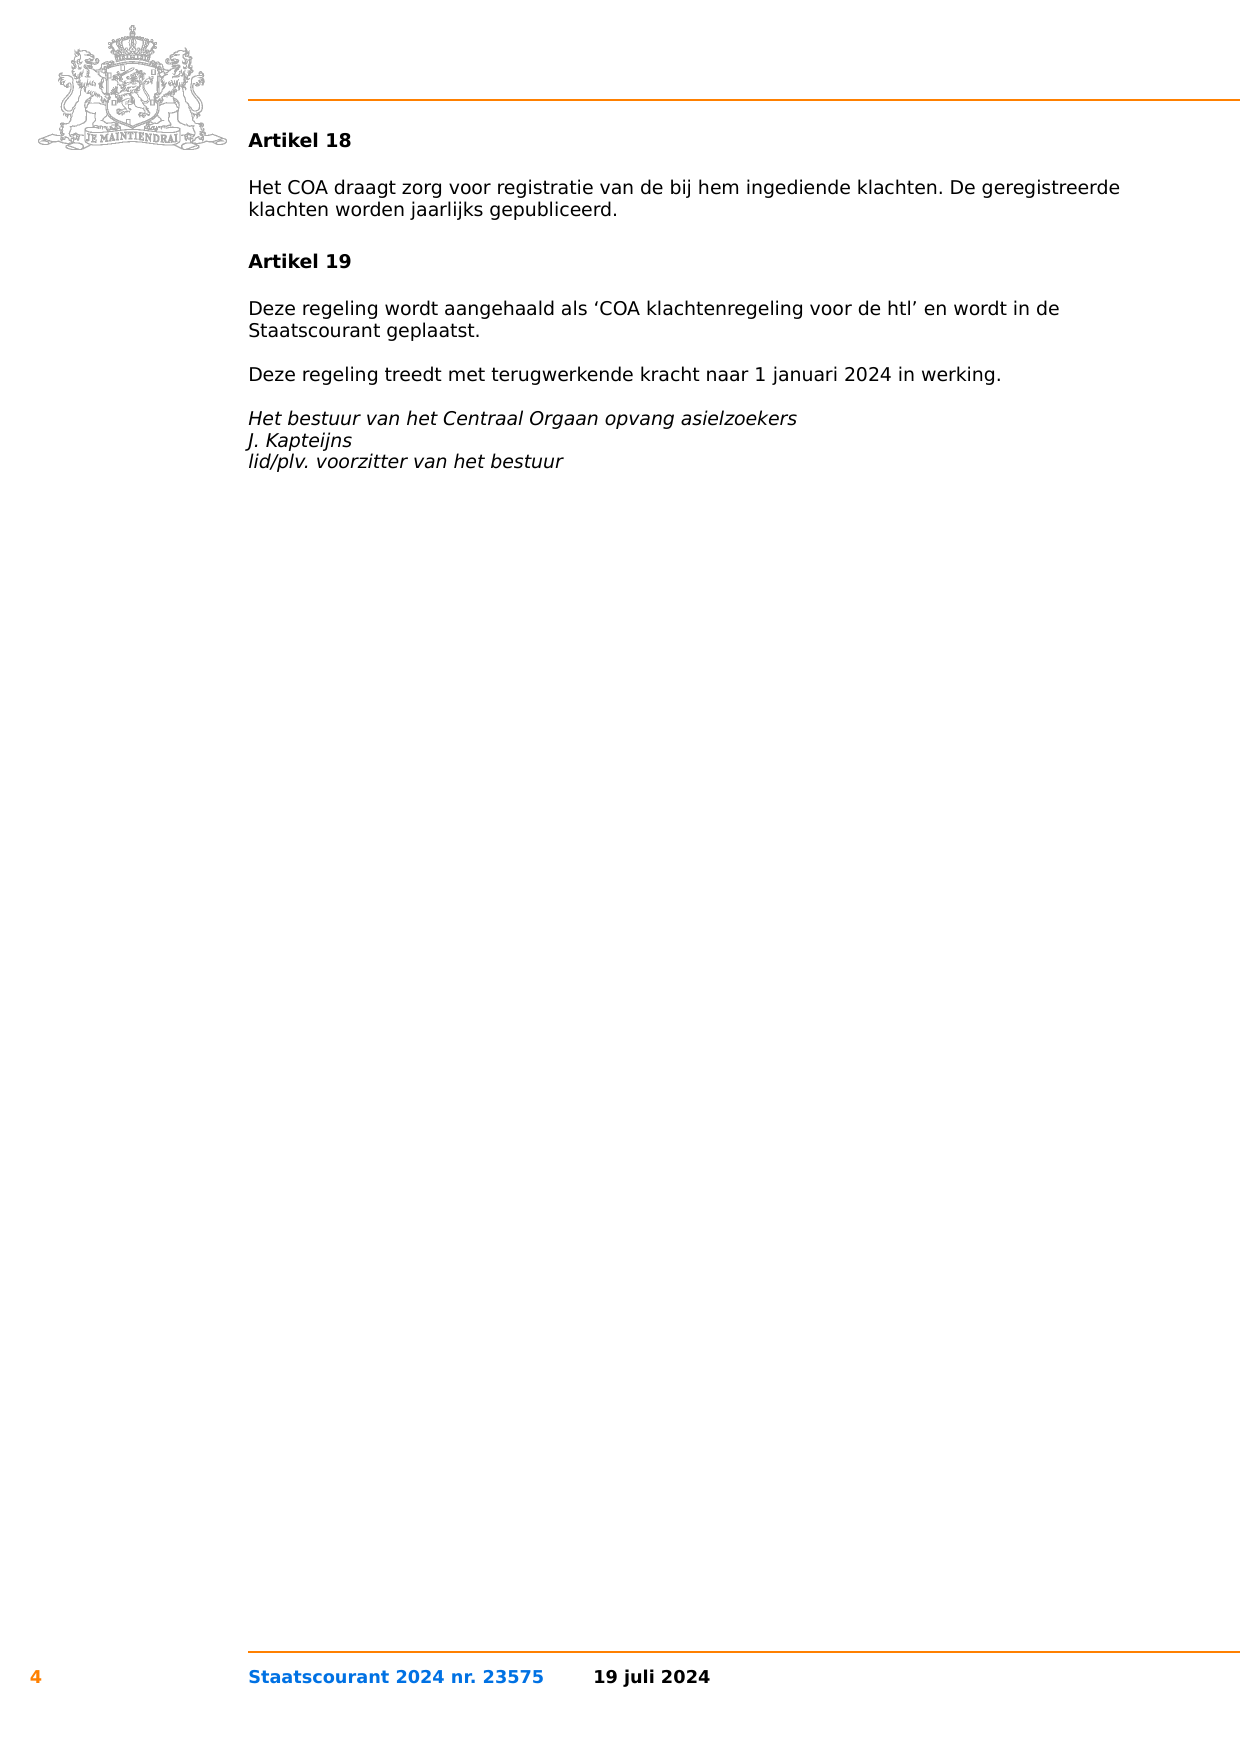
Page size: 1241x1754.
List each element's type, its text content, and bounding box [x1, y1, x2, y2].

text Het COA draagt zorg voor registratie van de bij hem ingediende klachten. De geregistreerde klachten worden jaarlijks gepubliceerd. [248, 177, 1163, 221]
subtitle Artikel 18 [248, 130, 1163, 152]
picture [38, 25, 227, 150]
text Het bestuur van het Centraal Orgaan opvang asielzoekers J. Kapteijns lid/plv. voorzitter van het bestuur [248, 407, 1163, 473]
text Deze regeling treedt met terugwerkende kracht naar 1 januari 2024 in werking. [248, 364, 1163, 386]
subtitle Artikel 19 [248, 251, 1163, 273]
text Deze regeling wordt aangehaald als ‘COA klachtenregeling voor de htl’ en wordt in de Staatscourant geplaatst. [248, 298, 1163, 342]
